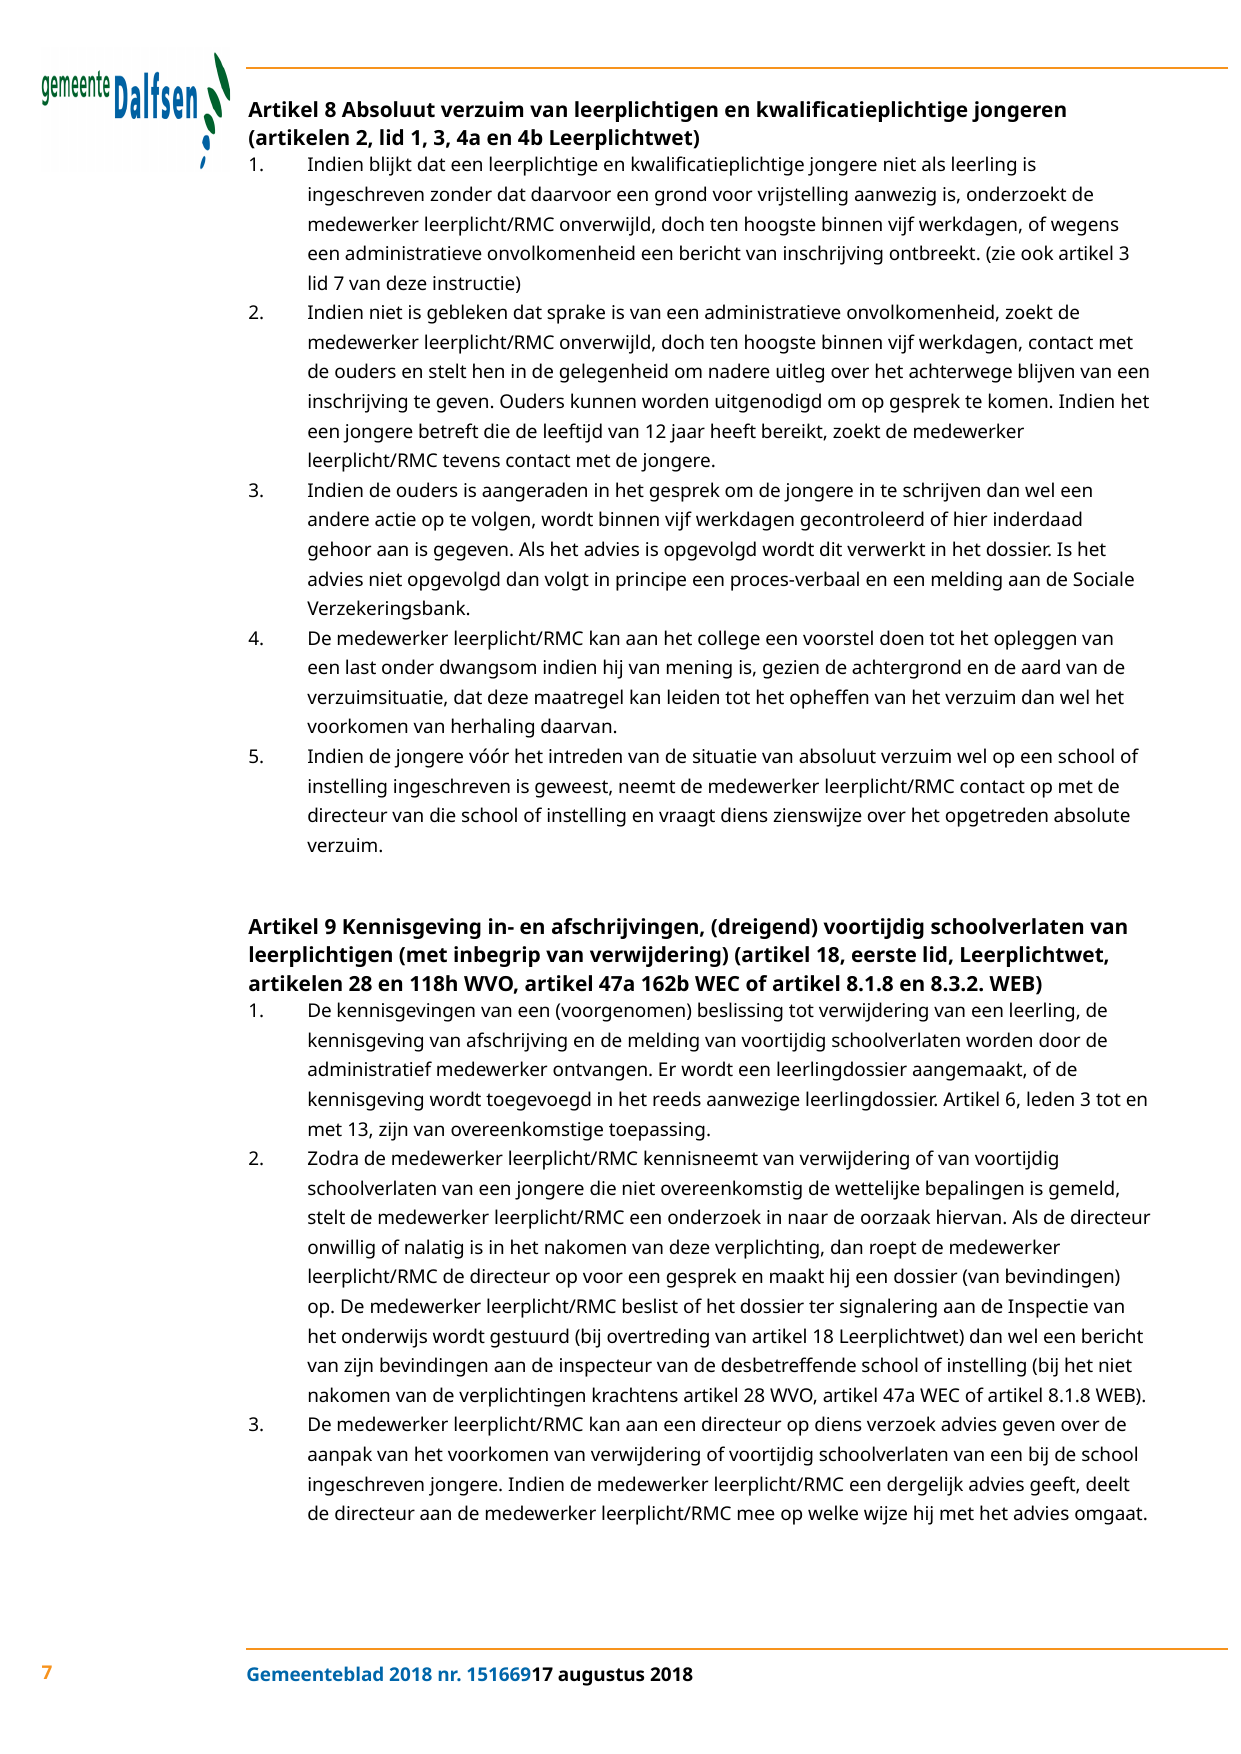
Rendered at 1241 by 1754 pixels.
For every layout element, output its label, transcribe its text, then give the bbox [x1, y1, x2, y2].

list De medewerker leerplicht/RMC kan aan een directeur op diens verzoek advies geven over de aanpak van het voorkomen van verwijdering of voortijdig schoolverlaten van een bij de school ingeschreven jongere. Indien de medewerker leerplicht/RMC een dergelijk advies geeft, deelt de directeur aan de medewerker leerplicht/RMC mee op welke wijze hij met het advies omgaat. [248, 1412, 1152, 1526]
text Artikel 9 Kennisgeving in- en afschrijvingen, (dreigend) voortijdig schoolverlaten van leerplichtigen (met inbegrip van verwijdering) (artikel 18, eerste lid, Leerplichtwet, artikelen 28 en 118h WVO, artikel 47a 162b WEC of artikel 8.1.8 en 8.3.2. WEB) [248, 912, 1152, 997]
list Indien niet is gebleken dat sprake is van een administratieve onvolkomenheid, zoekt de medewerker leerplicht/RMC onverwijld, doch ten hoogste binnen vijf werkdagen, contact met de ouders en stelt hen in de gelegenheid om nadere uitleg over het achterwege blijven van een inschrijving te geven. Ouders kunnen worden uitgenodigd om op gesprek te komen. Indien het een jongere betreft die de leeftijd van 12 jaar heeft bereikt, zoekt de medewerker leerplicht/RMC tevens contact met de jongere. [248, 299, 1152, 473]
text Artikel 8 Absoluut verzuim van leerplichtigen en kwalificatieplichtige jongeren (artikelen 2, lid 1, 3, 4a en 4b Leerplichtwet) [248, 95, 1152, 152]
list Indien de jongere vóór het intreden van de situatie van absoluut verzuim wel op een school of instelling ingeschreven is geweest, neemt de medewerker leerplicht/RMC contact op met de directeur van die school of instelling en vraagt diens zienswijze over het opgetreden absolute verzuim. [248, 743, 1152, 858]
list De medewerker leerplicht/RMC kan aan het college een voorstel doen tot het opleggen van een last onder dwangsom indien hij van mening is, gezien de achtergrond en de aard van de verzuimsituatie, dat deze maatregel kan leiden tot het opheffen van het verzuim dan wel het voorkomen van herhaling daarvan. [248, 625, 1152, 739]
list De kennisgevingen van een (voorgenomen) beslissing tot verwijdering van een leerling, de kennisgeving van afschrijving en de melding van voortijdig schoolverlaten worden door de administratief medewerker ontvangen. Er wordt een leerlingdossier aangemaakt, of de kennisgeving wordt toegevoegd in het reeds aanwezige leerlingdossier. Artikel 6, leden 3 tot en met 13, zijn van overeenkomstige toepassing. [248, 997, 1152, 1141]
list Indien de ouders is aangeraden in het gesprek om de jongere in te schrijven dan wel een andere actie op te volgen, wordt binnen vijf werkdagen gecontroleerd of hier inderdaad gehoor aan is gegeven. Als het advies is opgevolgd wordt dit verwerkt in het dossier. Is het advies niet opgevolgd dan volgt in principe een proces-verbaal en een melding aan de Sociale Verzekeringsbank. [248, 477, 1152, 621]
picture [41, 47, 231, 172]
list Indien blijkt dat een leerplichtige en kwalificatieplichtige jongere niet als leerling is ingeschreven zonder dat daarvoor een grond voor vrijstelling aanwezig is, onderzoekt de medewerker leerplicht/RMC onverwijld, doch ten hoogste binnen vijf werkdagen, of wegens een administratieve onvolkomenheid een bericht van inschrijving ontbreekt. (zie ook artikel 3 lid 7 van deze instructie) [248, 152, 1152, 296]
list Zodra de medewerker leerplicht/RMC kennisneemt van verwijdering of van voortijdig schoolverlaten van een jongere die niet overeenkomstig de wettelijke bepalingen is gemeld, stelt de medewerker leerplicht/RMC een onderzoek in naar de oorzaak hiervan. Als de directeur onwillig of nalatig is in het nakomen van deze verplichting, dan roept de medewerker leerplicht/RMC de directeur op voor een gesprek en maakt hij een dossier (van bevindingen) op. De medewerker leerplicht/RMC beslist of het dossier ter signalering aan de Inspectie van het onderwijs wordt gestuurd (bij overtreding van artikel 18 Leerplichtwet) dan wel een bericht van zijn bevindingen aan de inspecteur van de desbetreffende school of instelling (bij het niet nakomen van de verplichtingen krachtens artikel 28 WVO, artikel 47a WEC of artikel 8.1.8 WEB). [248, 1145, 1152, 1408]
